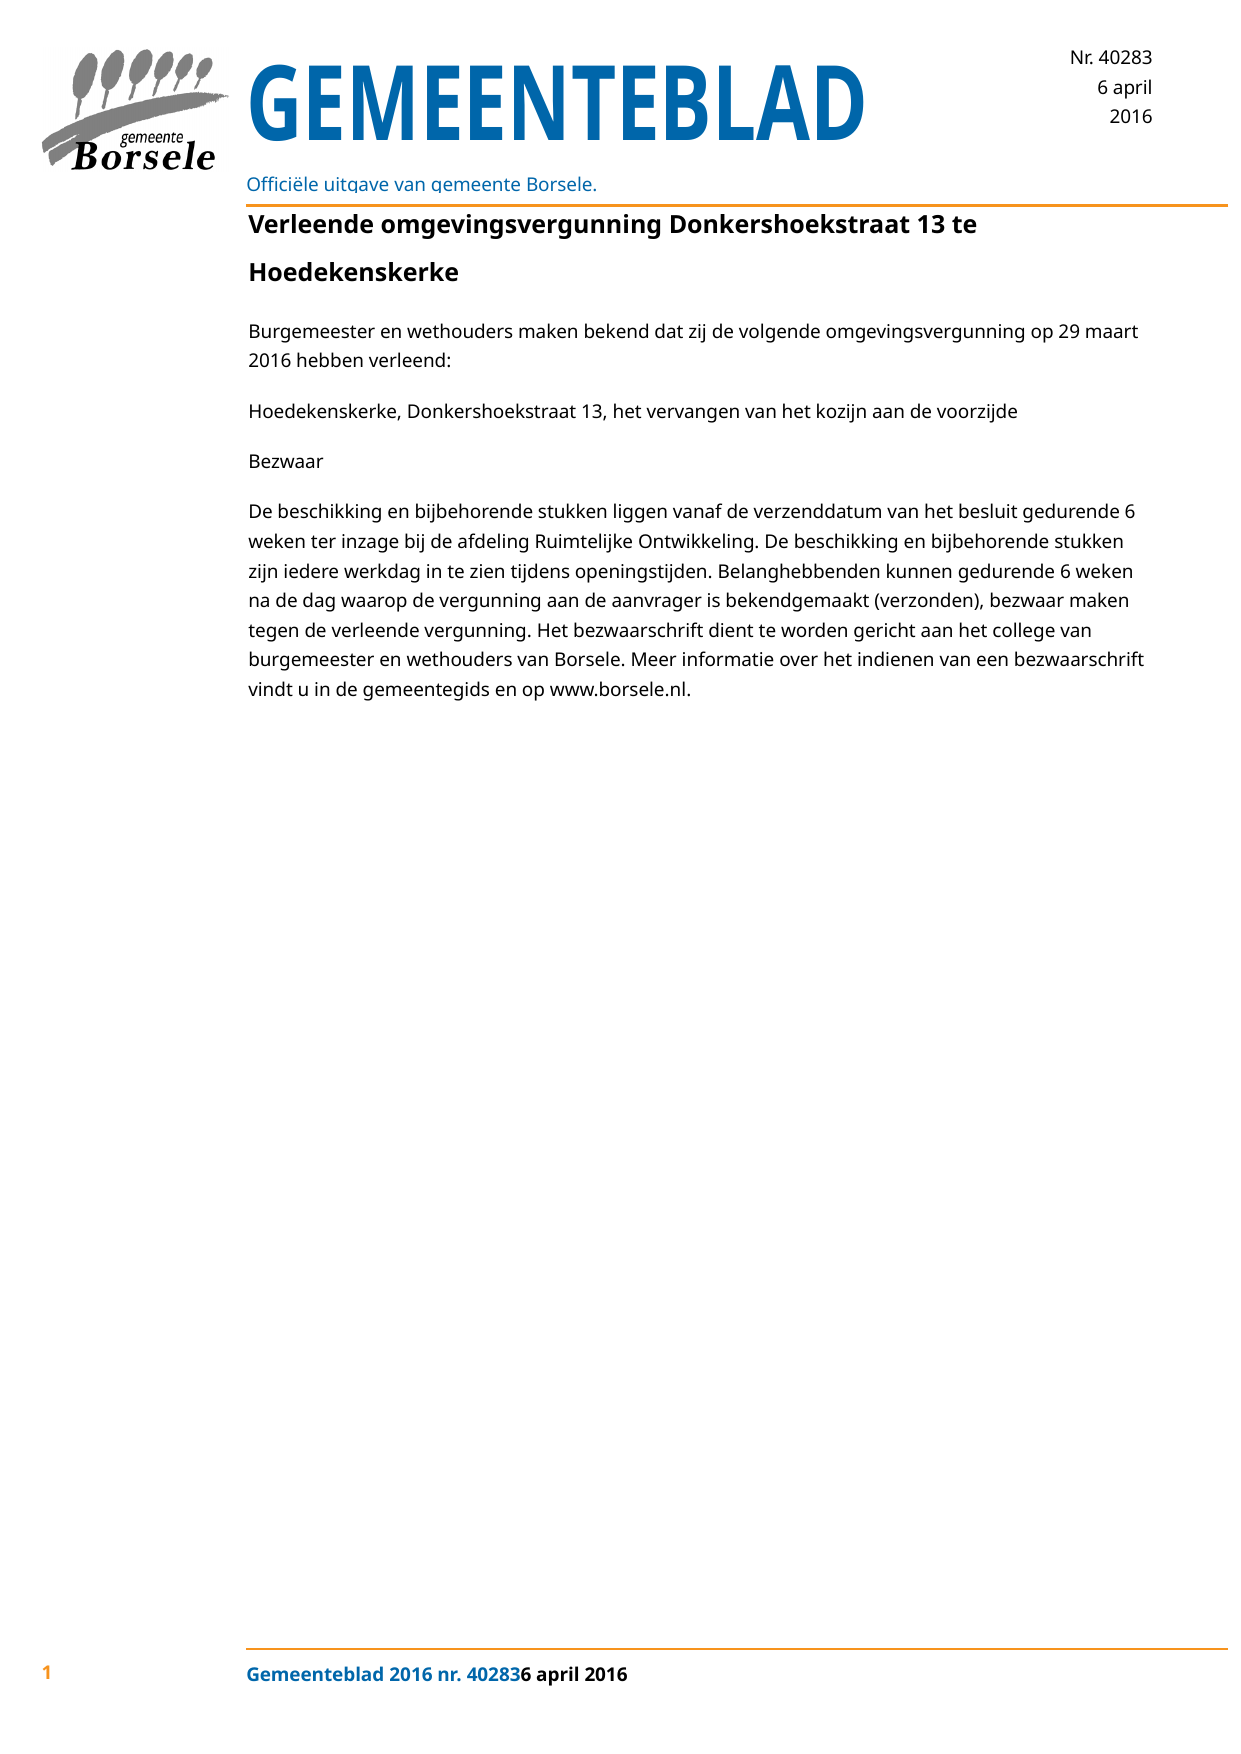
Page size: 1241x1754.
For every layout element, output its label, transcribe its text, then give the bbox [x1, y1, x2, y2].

text Hoedekenskerke, Donkershoekstraat 13, het vervangen van het kozijn aan de voorzijde [248, 398, 1152, 424]
text De beschikking en bijbehorende stukken liggen vanaf de verzenddatum van het besluit gedurende 6 weken ter inzage bij de afdeling Ruimtelijke Ontwikkeling. De beschikking en bijbehorende stukken zijn iedere werkdag in te zien tijdens openingstijden. Belanghebbenden kunnen gedurende 6 weken na de dag waarop de vergunning aan de aanvrager is bekendgemaakt (verzonden), bezwaar maken tegen de verleende vergunning. Het bezwaarschrift dient te worden gericht aan het college van burgemeester en wethouders van Borsele. Meer informatie over het indienen van een bezwaarschrift vindt u in de gemeentegids en op www.borsele.nl. [248, 499, 1152, 702]
text Burgemeester en wethouders maken bekend dat zij de volgende omgevingsvergunning op 29 maart 2016 hebben verleend: [248, 318, 1152, 373]
text Bezwaar [248, 448, 1152, 474]
picture [41, 47, 231, 172]
text Verleende omgevingsvergunning Donkershoekstraat 13 te Hoedekenskerke [248, 207, 1152, 288]
